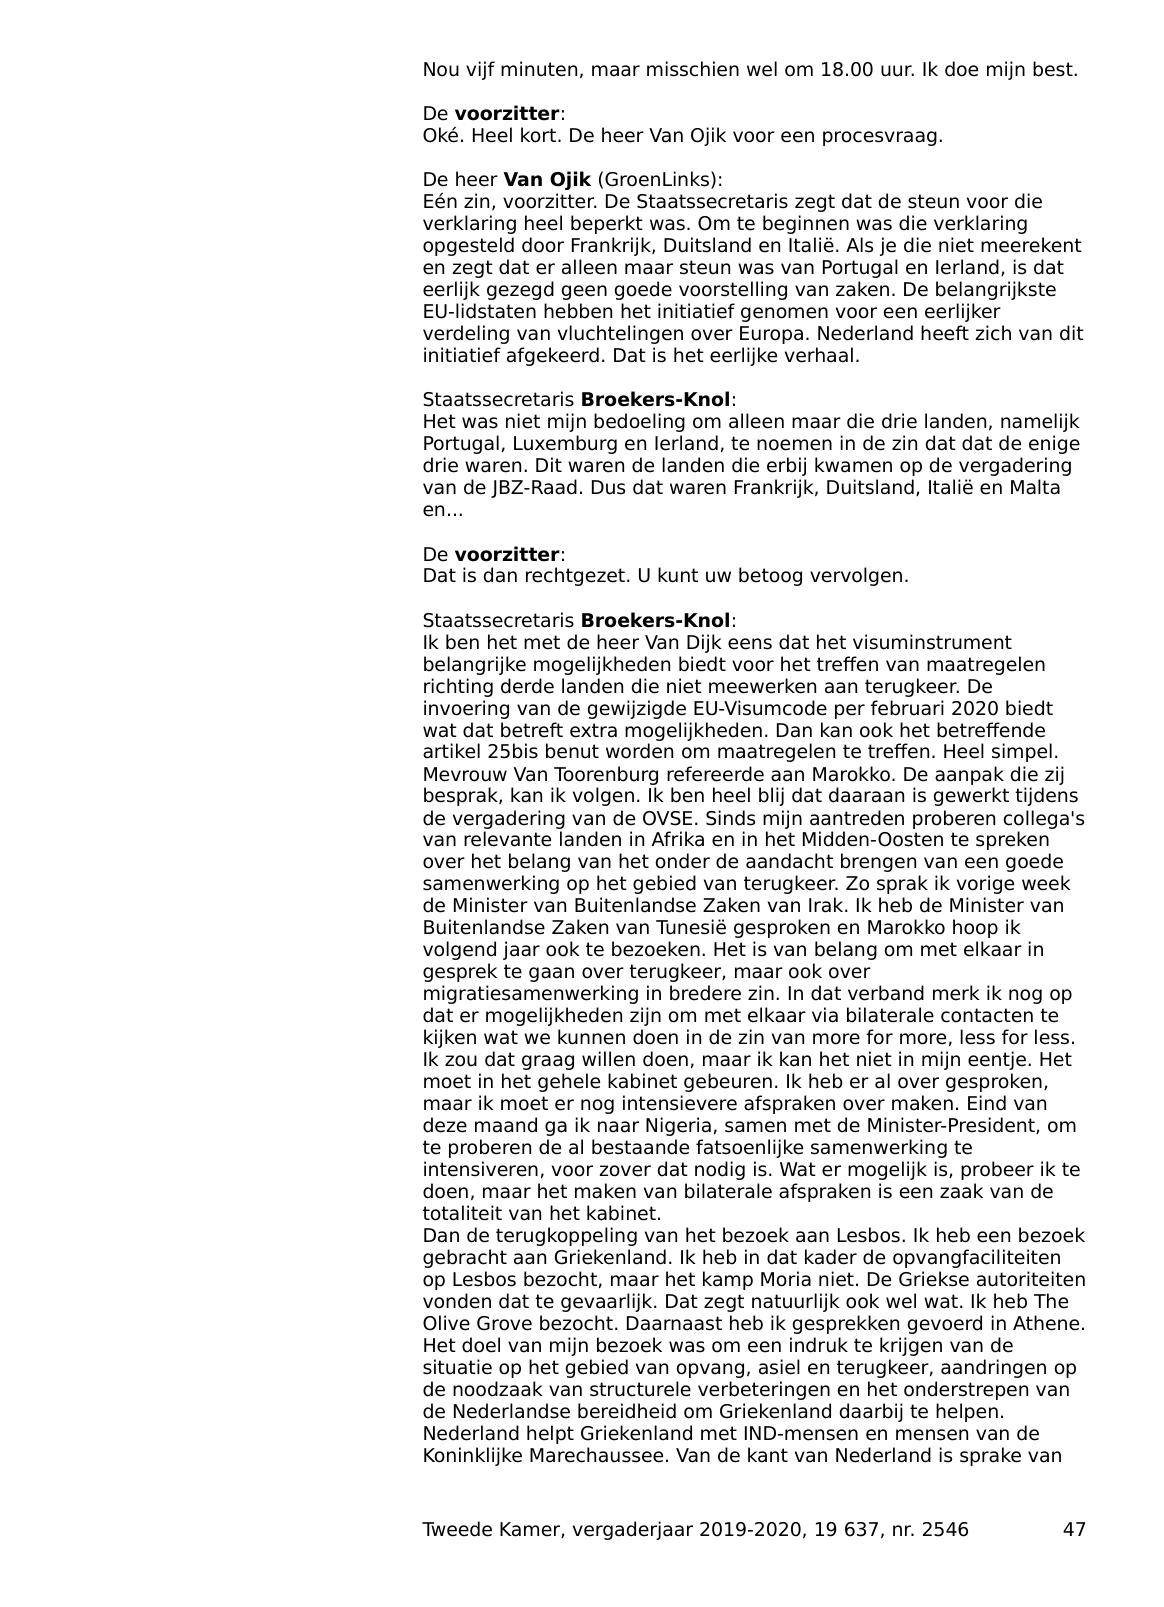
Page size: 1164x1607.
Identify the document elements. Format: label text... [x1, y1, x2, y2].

text Eén zin, voorzitter. De Staatssecretaris zegt dat de steun voor die verklaring heel beperkt was. Om te beginnen was die verklaring opgesteld door Frankrijk, Duitsland en Italië. Als je die niet meerekent en zegt dat er alleen maar steun was van Portugal en Ierland, is dat eerlijk gezegd geen goede voorstelling van zaken. De belangrijkste EU-lidstaten hebben het initiatief genomen voor een eerlijker verdeling van vluchtelingen over Europa. Nederland heeft zich van dit initiatief afgekeerd. Dat is het eerlijke verhaal. [422, 191, 1087, 367]
text Het was niet mijn bedoeling om alleen maar die drie landen, namelijk Portugal, Luxemburg en Ierland, te noemen in de zin dat dat de enige drie waren. Dit waren de landen die erbij kwamen op de vergadering van de JBZ-Raad. Dus dat waren Frankrijk, Duitsland, Italië en Malta en... [422, 411, 1087, 521]
text De heer Van Ojik (GroenLinks): [422, 169, 1087, 191]
text Mevrouw Van Toorenburg refereerde aan Marokko. De aanpak die zij besprak, kan ik volgen. Ik ben heel blij dat daaraan is gewerkt tijdens de vergadering van de OVSE. Sinds mijn aantreden proberen collega's van relevante landen in Afrika en in het Midden-Oosten te spreken over het belang van het onder de aandacht brengen van een goede samenwerking op het gebied van terugkeer. Zo sprak ik vorige week de Minister van Buitenlandse Zaken van Irak. Ik heb de Minister van Buitenlandse Zaken van Tunesië gesproken en Marokko hoop ik volgend jaar ook te bezoeken. Het is van belang om met elkaar in gesprek te gaan over terugkeer, maar ook over migratiesamenwerking in bredere zin. In dat verband merk ik nog op dat er mogelijkheden zijn om met elkaar via bilaterale contacten te kijken wat we kunnen doen in de zin van more for more, less for less. Ik zou dat graag willen doen, maar ik kan het niet in mijn eentje. Het moet in het gehele kabinet gebeuren. Ik heb er al over gesproken, maar ik moet er nog intensievere afspraken over maken. Eind van deze maand ga ik naar Nigeria, samen met de Minister-President, om te proberen de al bestaande fatsoenlijke samenwerking te intensiveren, voor zover dat nodig is. Wat er mogelijk is, probeer ik te doen, maar het maken van bilaterale afspraken is een zaak van de totaliteit van het kabinet. [422, 763, 1087, 1225]
text Nou vijf minuten, maar misschien wel om 18.00 uur. Ik doe mijn best. [422, 59, 1087, 81]
text Ik ben het met de heer Van Dijk eens dat het visuminstrument belangrijke mogelijkheden biedt voor het treffen van maatregelen richting derde landen die niet meewerken aan terugkeer. De invoering van de gewijzigde EU-Visumcode per februari 2020 biedt wat dat betreft extra mogelijkheden. Dan kan ook het betreffende artikel 25bis benut worden om maatregelen te treffen. Heel simpel. [422, 632, 1087, 763]
text Dan de terugkoppeling van het bezoek aan Lesbos. Ik heb een bezoek gebracht aan Griekenland. Ik heb in dat kader de opvangfaciliteiten op Lesbos bezocht, maar het kamp Moria niet. De Griekse autoriteiten vonden dat te gevaarlijk. Dat zegt natuurlijk ook wel wat. Ik heb The Olive Grove bezocht. Daarnaast heb ik gesprekken gevoerd in Athene. Het doel van mijn bezoek was om een indruk te krijgen van de situatie op het gebied van opvang, asiel en terugkeer, aandringen op de noodzaak van structurele verbeteringen en het onderstrepen van de Nederlandse bereidheid om Griekenland daarbij te helpen. Nederland helpt Griekenland met IND-mensen en mensen van de Koninklijke Marechaussee. Van de kant van Nederland is sprake van [422, 1225, 1087, 1467]
text Staatssecretaris Broekers-Knol: [422, 389, 1087, 411]
text Dat is dan rechtgezet. U kunt uw betoog vervolgen. [422, 565, 1087, 587]
text Oké. Heel kort. De heer Van Ojik voor een procesvraag. [422, 125, 1087, 147]
text Staatssecretaris Broekers-Knol: [422, 609, 1087, 632]
text De voorzitter: [422, 543, 1087, 565]
text De voorzitter: [422, 103, 1087, 125]
